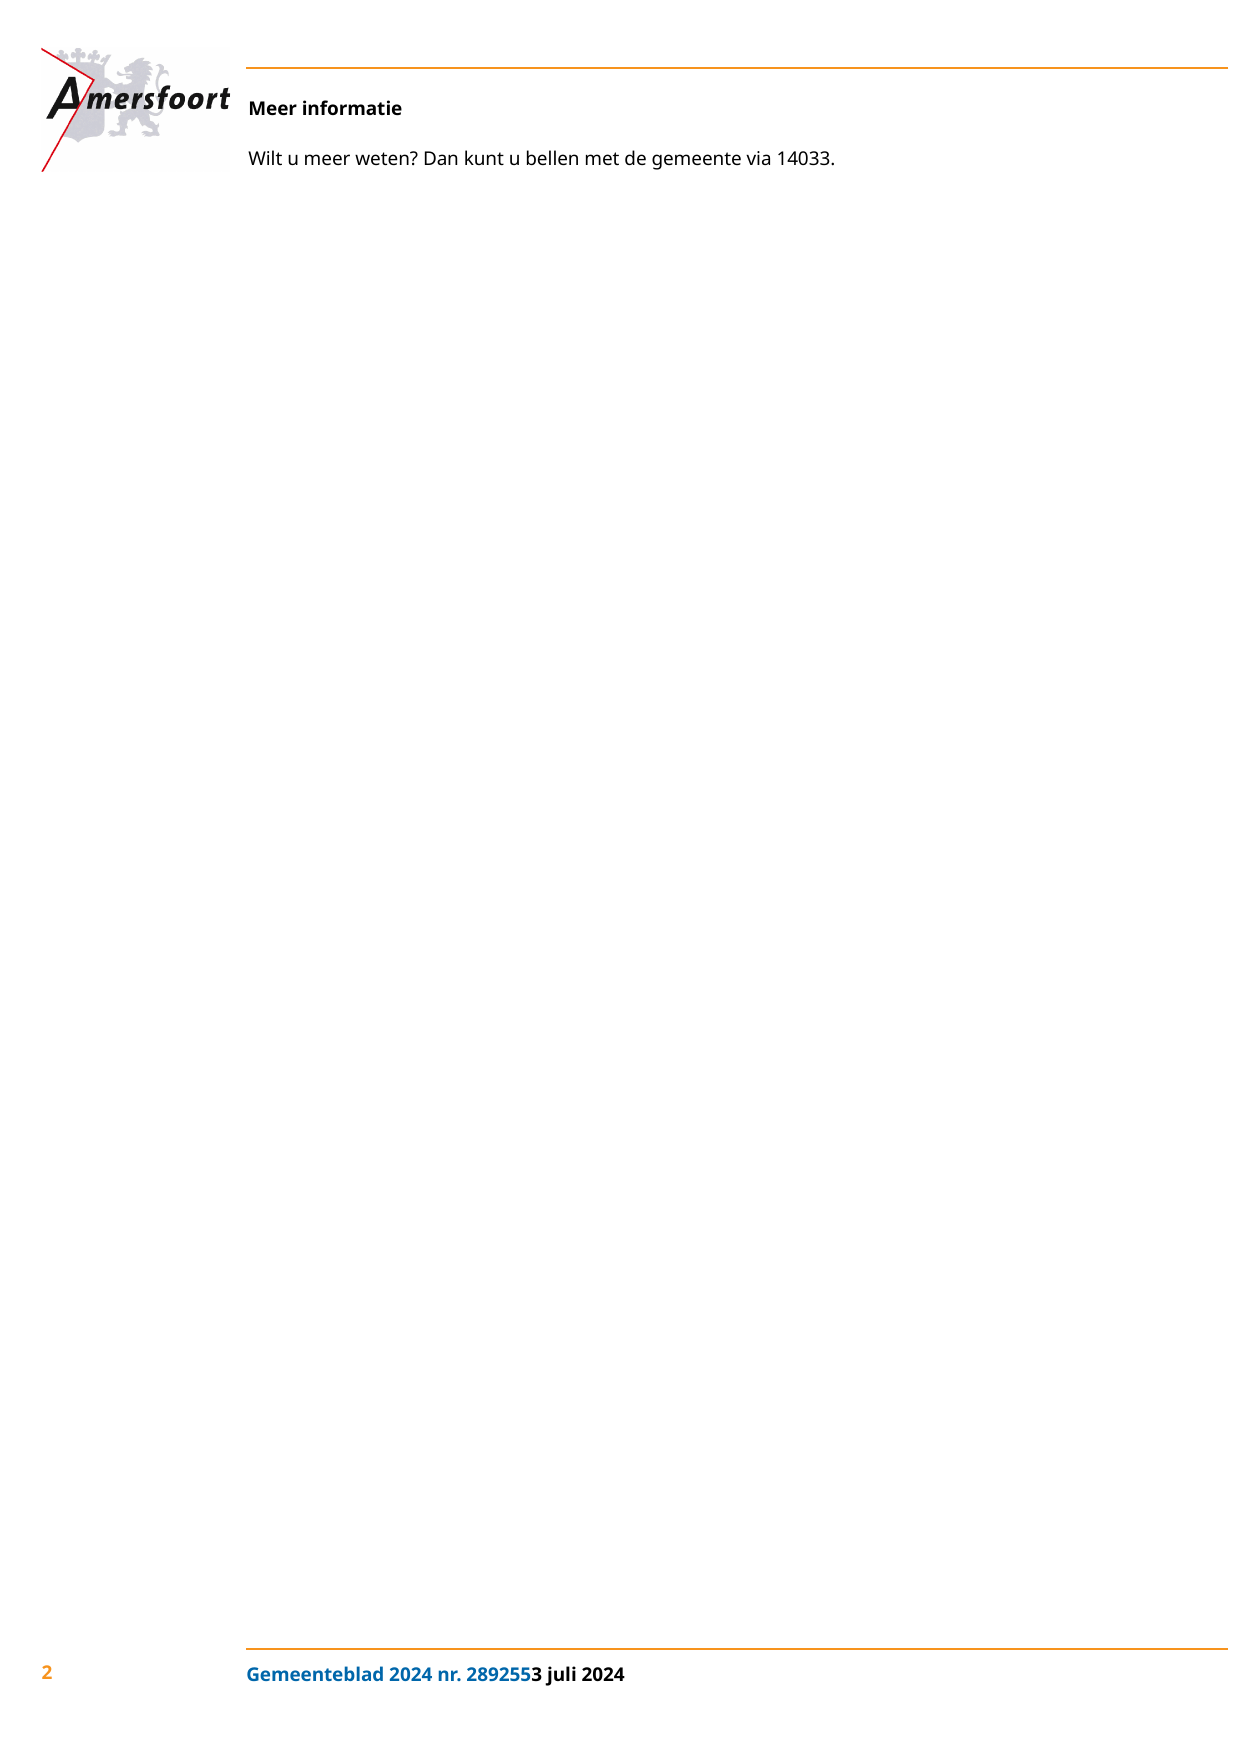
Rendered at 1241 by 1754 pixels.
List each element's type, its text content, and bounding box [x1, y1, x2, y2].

text Wilt u meer weten? Dan kunt u bellen met de gemeente via 14033. [248, 145, 1152, 171]
picture [41, 47, 231, 172]
text Meer informatie [248, 95, 1152, 121]
